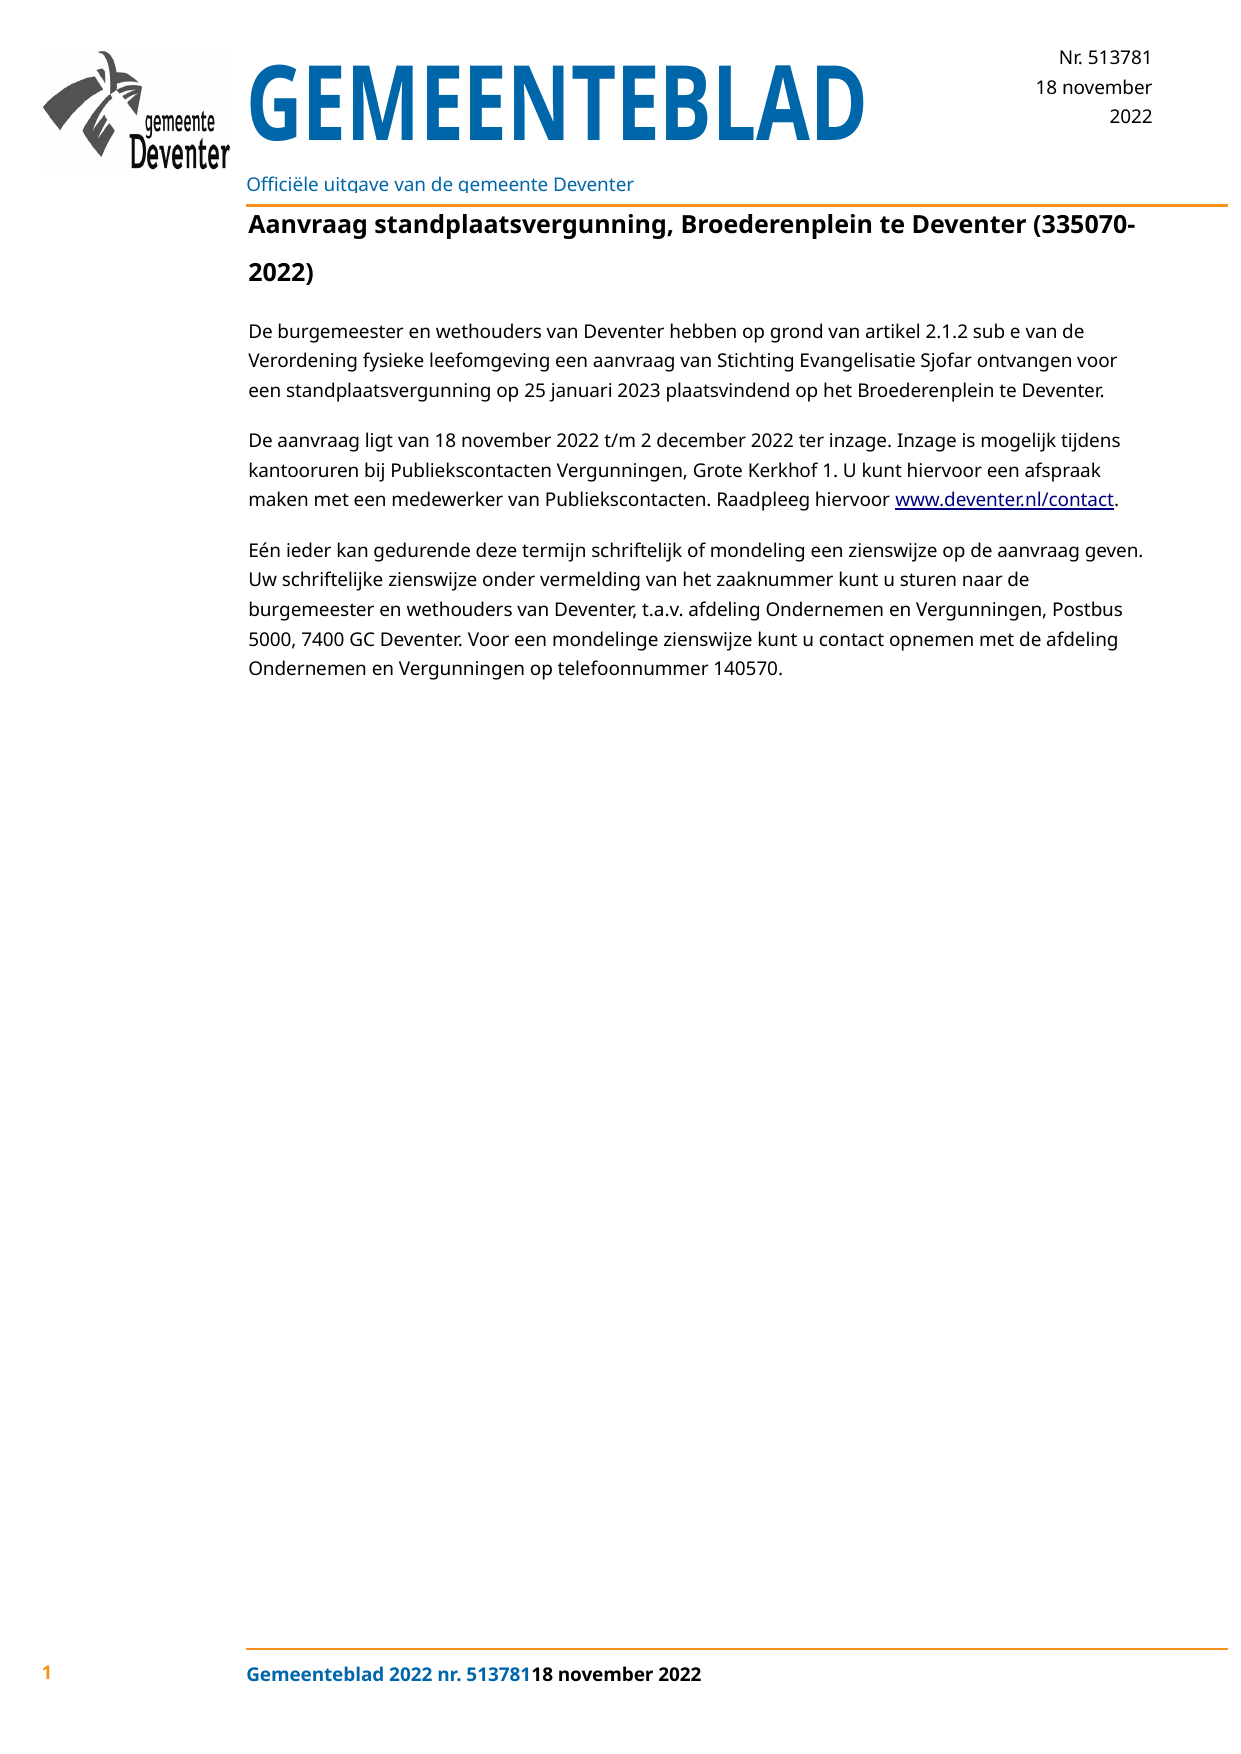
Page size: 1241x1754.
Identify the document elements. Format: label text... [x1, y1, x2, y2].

text Eén ieder kan gedurende deze termijn schriftelijk of mondeling een zienswijze op de aanvraag geven. Uw schriftelijke zienswijze onder vermelding van het zaaknummer kunt u sturen naar de burgemeester en wethouders van Deventer, t.a.v. afdeling Ondernemen en Vergunningen, Postbus 5000, 7400 GC Deventer. Voor een mondelinge zienswijze kunt u contact opnemen met de afdeling Ondernemen en Vergunningen op telefoonnummer 140570. [248, 537, 1152, 681]
text De aanvraag ligt van 18 november 2022 t/m 2 december 2022 ter inzage. Inzage is mogelijk tijdens kantooruren bij Publiekscontacten Vergunningen, Grote Kerkhof 1. U kunt hiervoor een afspraak maken met een medewerker van Publiekscontacten. Raadpleeg hiervoor www.deventer.nl/contact. [248, 427, 1152, 512]
text Aanvraag standplaatsvergunning, Broederenplein te Deventer (335070-2022) [248, 207, 1152, 288]
picture [41, 47, 231, 172]
text De burgemeester en wethouders van Deventer hebben op grond van artikel 2.1.2 sub e van de Verordening fysieke leefomgeving een aanvraag van Stichting Evangelisatie Sjofar ontvangen voor een standplaatsvergunning op 25 januari 2023 plaatsvindend op het Broederenplein te Deventer. [248, 318, 1152, 403]
